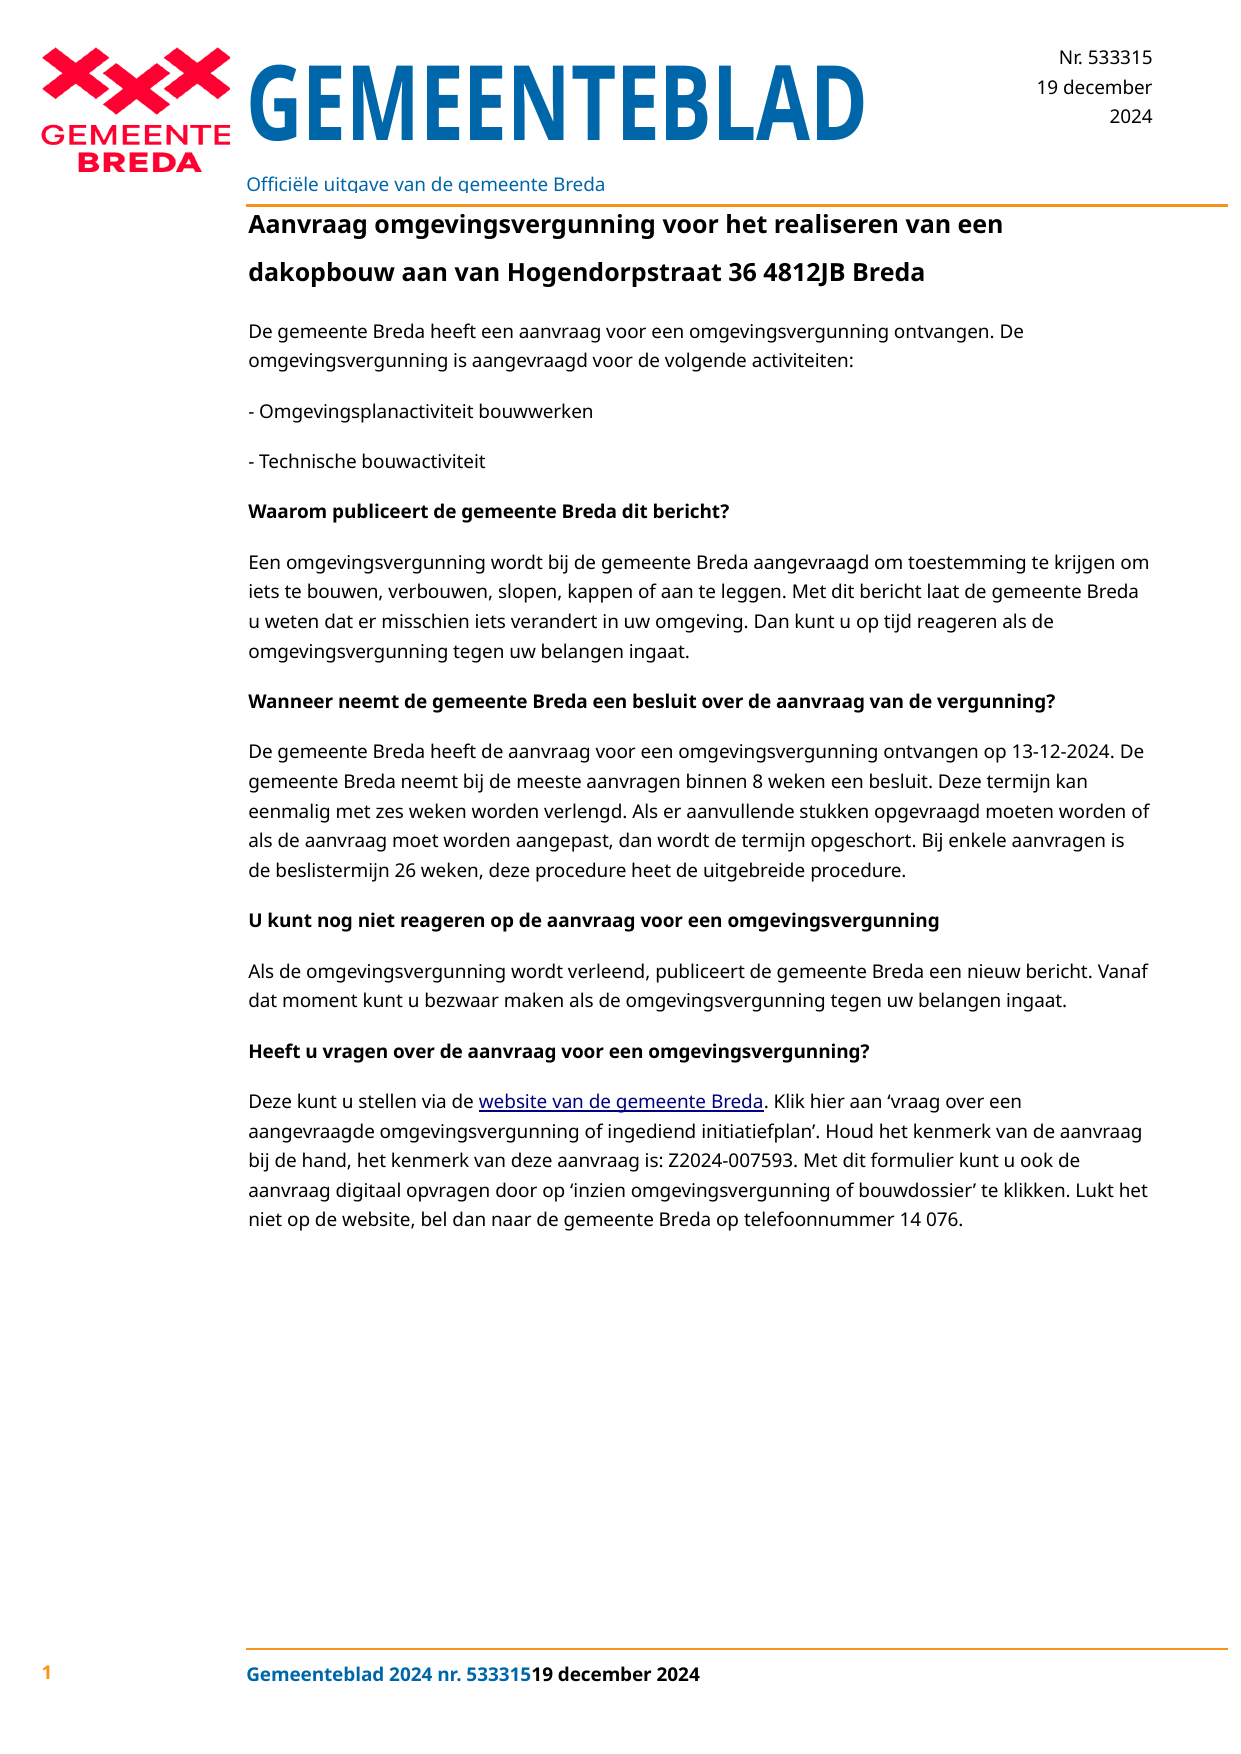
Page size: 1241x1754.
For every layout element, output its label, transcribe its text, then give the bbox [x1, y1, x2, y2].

text - Omgevingsplanactiviteit bouwwerken [248, 398, 1152, 424]
text Waarom publiceert de gemeente Breda dit bericht? [248, 499, 1152, 524]
text U kunt nog niet reageren op de aanvraag voor een omgevingsvergunning [248, 907, 1152, 933]
text Als de omgevingsvergunning wordt verleend, publiceert de gemeente Breda een nieuw bericht. Vanaf dat moment kunt u bezwaar maken als de omgevingsvergunning tegen uw belangen ingaat. [248, 958, 1152, 1013]
text Aanvraag omgevingsvergunning voor het realiseren van een dakopbouw aan van Hogendorpstraat 36 4812JB Breda [248, 207, 1152, 288]
text Heeft u vragen over de aanvraag voor een omgevingsvergunning? [248, 1038, 1152, 1064]
text - Technische bouwactiviteit [248, 448, 1152, 474]
text Deze kunt u stellen via de website van de gemeente Breda. Klik hier aan ‘vraag over een aangevraagde omgevingsvergunning of ingediend initiatiefplan’. Houd het kenmerk van de aanvraag bij de hand, het kenmerk van deze aanvraag is: Z2024-007593. Met dit formulier kunt u ook de aanvraag digitaal opvragen door op ‘inzien omgevingsvergunning of bouwdossier’ te klikken. Lukt het niet op de website, bel dan naar de gemeente Breda op telefoonnummer 14 076. [248, 1088, 1152, 1232]
picture [41, 47, 231, 172]
text Een omgevingsvergunning wordt bij de gemeente Breda aangevraagd om toestemming te krijgen om iets te bouwen, verbouwen, slopen, kappen of aan te leggen. Met dit bericht laat de gemeente Breda u weten dat er misschien iets verandert in uw omgeving. Dan kunt u op tijd reageren als de omgevingsvergunning tegen uw belangen ingaat. [248, 549, 1152, 664]
text Wanneer neemt de gemeente Breda een besluit over de aanvraag van de vergunning? [248, 688, 1152, 714]
text De gemeente Breda heeft een aanvraag voor een omgevingsvergunning ontvangen. De omgevingsvergunning is aangevraagd voor de volgende activiteiten: [248, 318, 1152, 373]
text De gemeente Breda heeft de aanvraag voor een omgevingsvergunning ontvangen op 13-12-2024. De gemeente Breda neemt bij de meeste aanvragen binnen 8 weken een besluit. Deze termijn kan eenmalig met zes weken worden verlengd. Als er aanvullende stukken opgevraagd moeten worden of als de aanvraag moet worden aangepast, dan wordt de termijn opgeschort. Bij enkele aanvragen is de beslistermijn 26 weken, deze procedure heet de uitgebreide procedure. [248, 739, 1152, 883]
